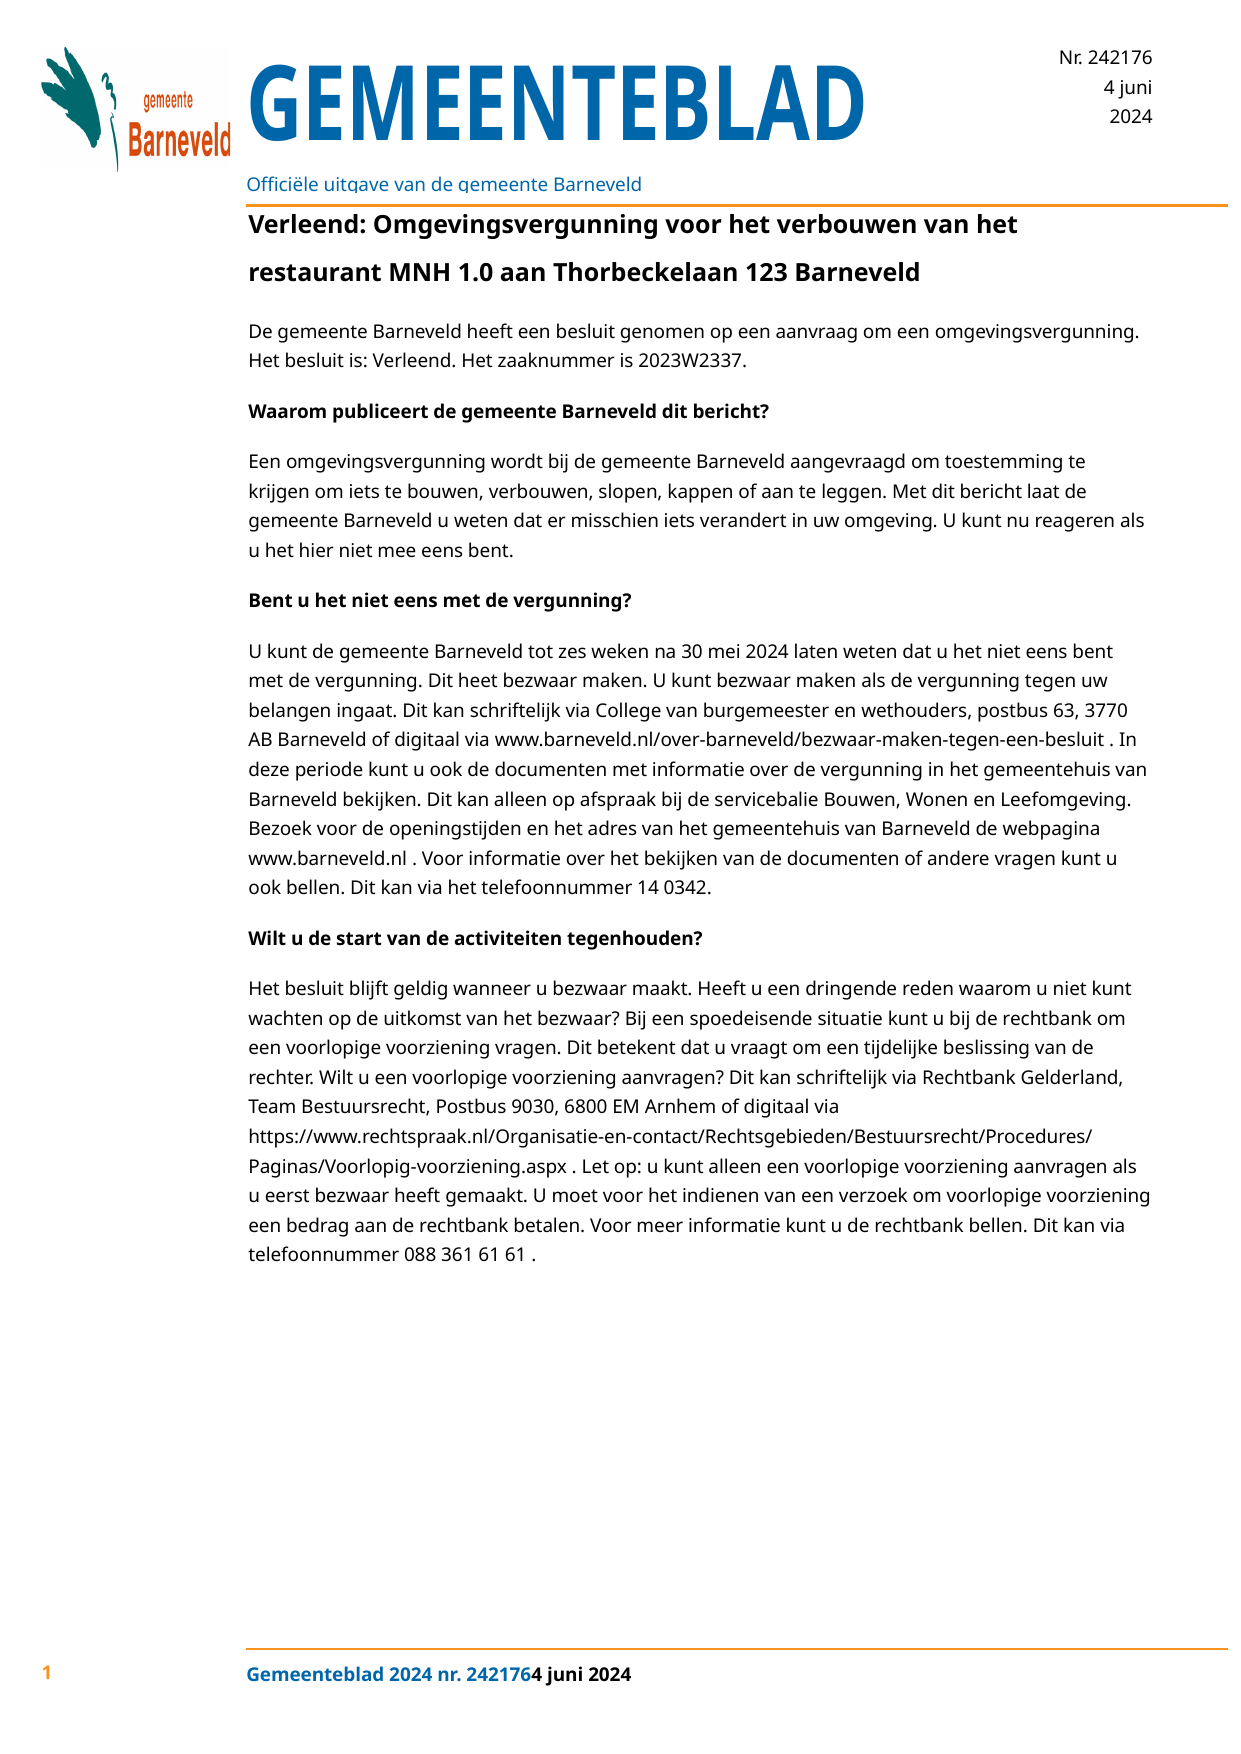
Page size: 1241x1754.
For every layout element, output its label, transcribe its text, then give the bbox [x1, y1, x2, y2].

text Een omgevingsvergunning wordt bij de gemeente Barneveld aangevraagd om toestemming te krijgen om iets te bouwen, verbouwen, slopen, kappen of aan te leggen. Met dit bericht laat de gemeente Barneveld u weten dat er misschien iets verandert in uw omgeving. U kunt nu reageren als u het hier niet mee eens bent. [248, 448, 1152, 563]
text Het besluit blijft geldig wanneer u bezwaar maakt. Heeft u een dringende reden waarom u niet kunt wachten op de uitkomst van het bezwaar? Bij een spoedeisende situatie kunt u bij de rechtbank om een voorlopige voorziening vragen. Dit betekent dat u vraagt om een tijdelijke beslissing van de rechter. Wilt u een voorlopige voorziening aanvragen? Dit kan schriftelijk via Rechtbank Gelderland, Team Bestuursrecht, Postbus 9030, 6800 EM Arnhem of digitaal via https://www.rechtspraak.nl/Organisatie-en-contact/Rechtsgebieden/Bestuursrecht/Procedures/Paginas/Voorlopig-voorziening.aspx . Let op: u kunt alleen een voorlopige voorziening aanvragen als u eerst bezwaar heeft gemaakt. U moet voor het indienen van een verzoek om voorlopige voorziening een bedrag aan de rechtbank betalen. Voor meer informatie kunt u de rechtbank bellen. Dit kan via telefoonnummer 088 361 61 61 . [248, 975, 1152, 1267]
text Bent u het niet eens met de vergunning? [248, 587, 1152, 613]
text Wilt u de start van de activiteiten tegenhouden? [248, 925, 1152, 951]
text De gemeente Barneveld heeft een besluit genomen op een aanvraag om een omgevingsvergunning. Het besluit is: Verleend. Het zaaknummer is 2023W2337. [248, 318, 1152, 373]
text Waarom publiceert de gemeente Barneveld dit bericht? [248, 398, 1152, 424]
text U kunt de gemeente Barneveld tot zes weken na 30 mei 2024 laten weten dat u het niet eens bent met de vergunning. Dit heet bezwaar maken. U kunt bezwaar maken als de vergunning tegen uw belangen ingaat. Dit kan schriftelijk via College van burgemeester en wethouders, postbus 63, 3770 AB Barneveld of digitaal via www.barneveld.nl/over-barneveld/bezwaar-maken-tegen-een-besluit . In deze periode kunt u ook de documenten met informatie over de vergunning in het gemeentehuis van Barneveld bekijken. Dit kan alleen op afspraak bij de servicebalie Bouwen, Wonen en Leefomgeving. Bezoek voor de openingstijden en het adres van het gemeentehuis van Barneveld de webpagina www.barneveld.nl . Voor informatie over het bekijken van de documenten of andere vragen kunt u ook bellen. Dit kan via het telefoonnummer 14 0342. [248, 638, 1152, 900]
picture [41, 47, 231, 172]
text Verleend: Omgevingsvergunning voor het verbouwen van het restaurant MNH 1.0 aan Thorbeckelaan 123 Barneveld [248, 207, 1152, 288]
